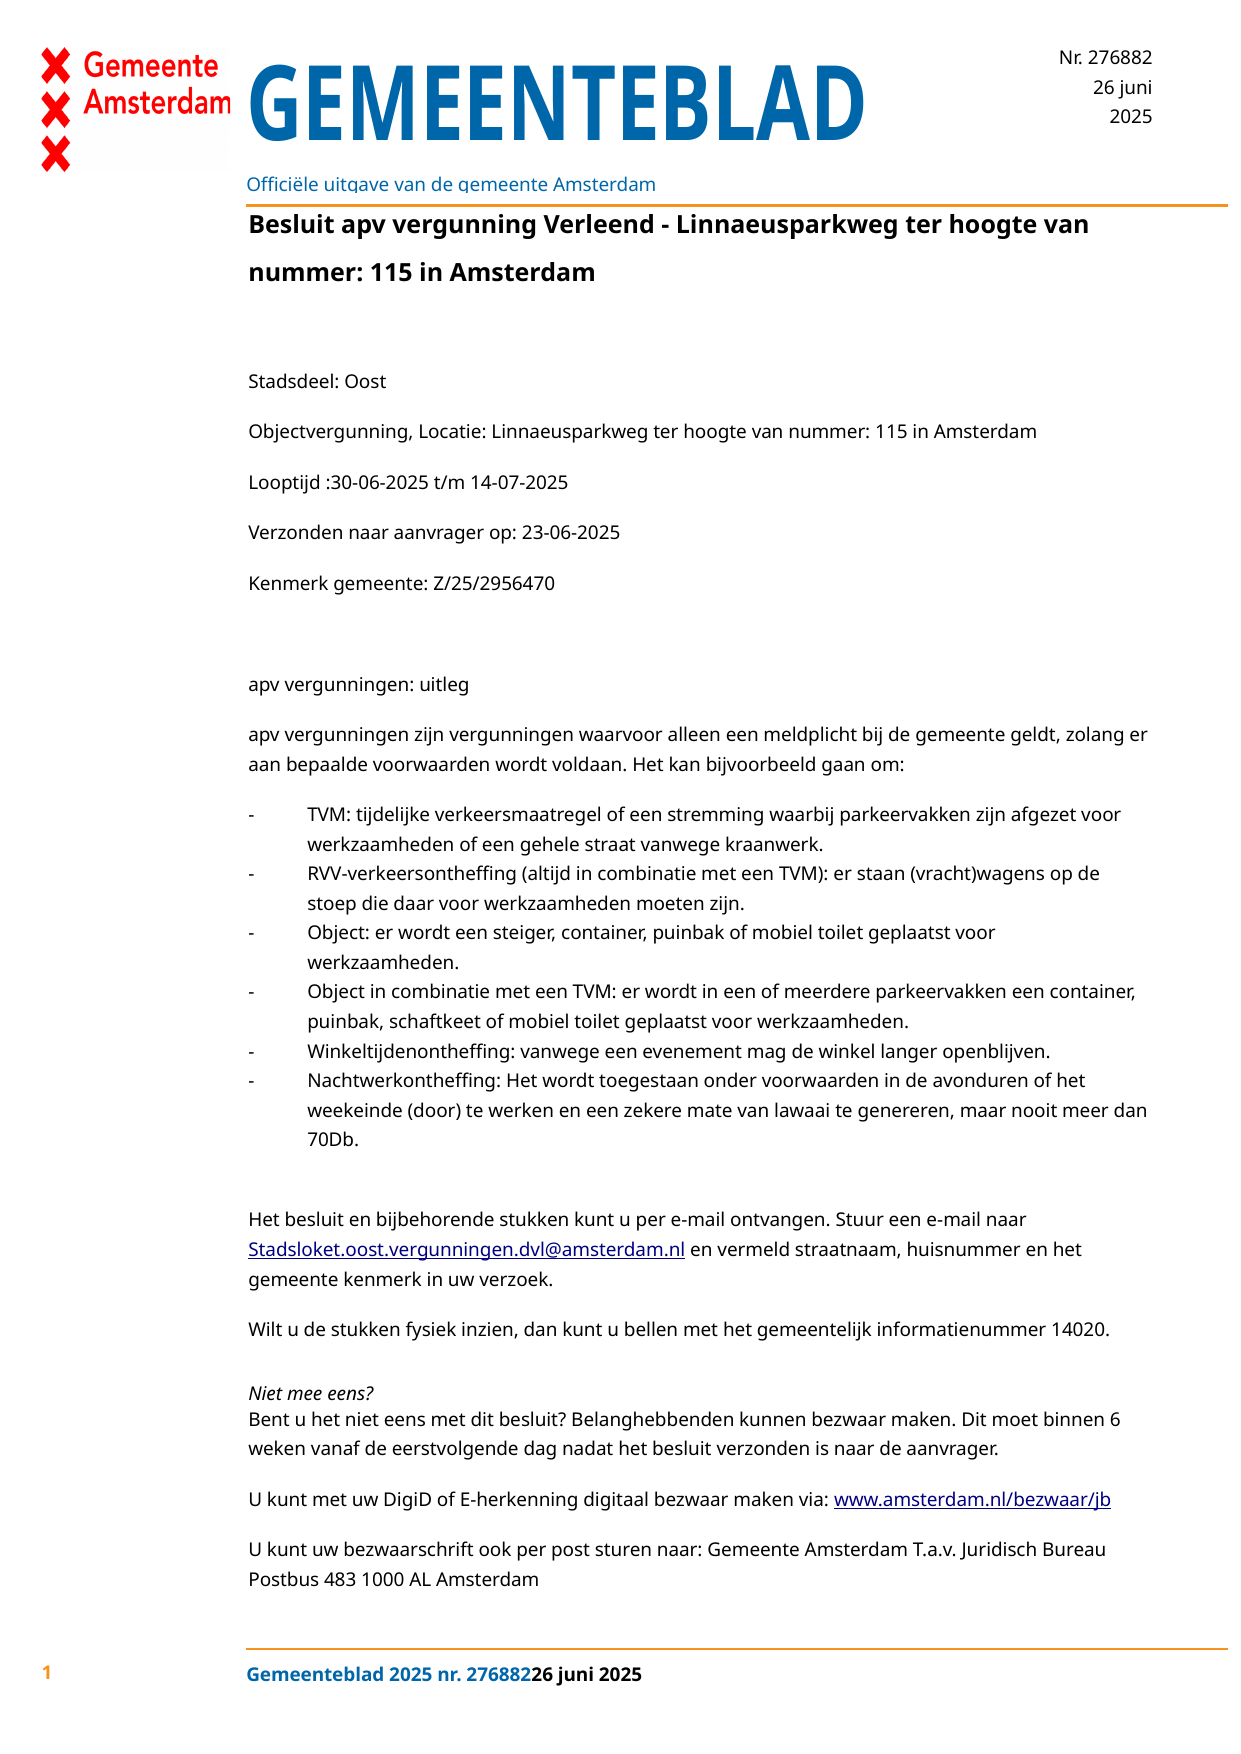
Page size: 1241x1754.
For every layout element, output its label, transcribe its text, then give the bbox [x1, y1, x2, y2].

text U kunt met uw DigiD of E-herkenning digitaal bezwaar maken via: www.amsterdam.nl/bezwaar/jb [248, 1486, 1152, 1512]
text Looptijd :30-06-2025 t/m 14-07-2025 [248, 469, 1152, 495]
text Niet mee eens? [248, 1380, 1152, 1406]
list Winkeltijdenontheffing: vanwege een evenement mag de winkel langer openblijven. [248, 1038, 1152, 1064]
list Object: er wordt een steiger, container, puinbak of mobiel toilet geplaatst voor werkzaamheden. [248, 919, 1152, 975]
list Object in combinatie met een TVM: er wordt in een of meerdere parkeervakken een container, puinbak, schaftkeet of mobiel toilet geplaatst voor werkzaamheden. [248, 979, 1152, 1034]
list TVM: tijdelijke verkeersmaatregel of een stremming waarbij parkeervakken zijn afgezet voor werkzaamheden of een gehele straat vanwege kraanwerk. [248, 801, 1152, 857]
text Besluit apv vergunning Verleend - Linnaeusparkweg ter hoogte van nummer: 115 in Amsterdam [248, 207, 1152, 288]
list RVV-verkeersontheffing (altijd in combinatie met een TVM): er staan (vracht)wagens op de stoep die daar voor werkzaamheden moeten zijn. [248, 860, 1152, 916]
text Het besluit en bijbehorende stukken kunt u per e-mail ontvangen. Stuur een e-mail naar Stadsloket.oost.vergunningen.dvl@amsterdam.nl en vermeld straatnaam, huisnummer en het gemeente kenmerk in uw verzoek. [248, 1207, 1152, 1292]
text Objectvergunning, Locatie: Linnaeusparkweg ter hoogte van nummer: 115 in Amsterdam [248, 419, 1152, 444]
text Wilt u de stukken fysiek inzien, dan kunt u bellen met het gemeentelijk informatienummer 14020. [248, 1316, 1152, 1342]
text Stadsdeel: Oost [248, 368, 1152, 394]
picture [41, 47, 231, 172]
text U kunt uw bezwaarschrift ook per post sturen naar: Gemeente Amsterdam T.a.v. Juridisch Bureau Postbus 483 1000 AL Amsterdam [248, 1536, 1152, 1592]
list Nachtwerkontheffing: Het wordt toegestaan onder voorwaarden in de avonduren of het weekeinde (door) te werken en een zekere mate van lawaai te genereren, maar nooit meer dan 70Db. [248, 1067, 1152, 1152]
text Bent u het niet eens met dit besluit? Belanghebbenden kunnen bezwaar maken. Dit moet binnen 6 weken vanaf de eerstvolgende dag nadat het besluit verzonden is naar de aanvrager. [248, 1406, 1152, 1461]
text apv vergunningen: uitleg [248, 671, 1152, 697]
text Verzonden naar aanvrager op: 23-06-2025 [248, 519, 1152, 545]
text apv vergunningen zijn vergunningen waarvoor alleen een meldplicht bij de gemeente geldt, zolang er aan bepaalde voorwaarden wordt voldaan. Het kan bijvoorbeeld gaan om: [248, 721, 1152, 777]
text Kenmerk gemeente: Z/25/2956470 [248, 570, 1152, 596]
